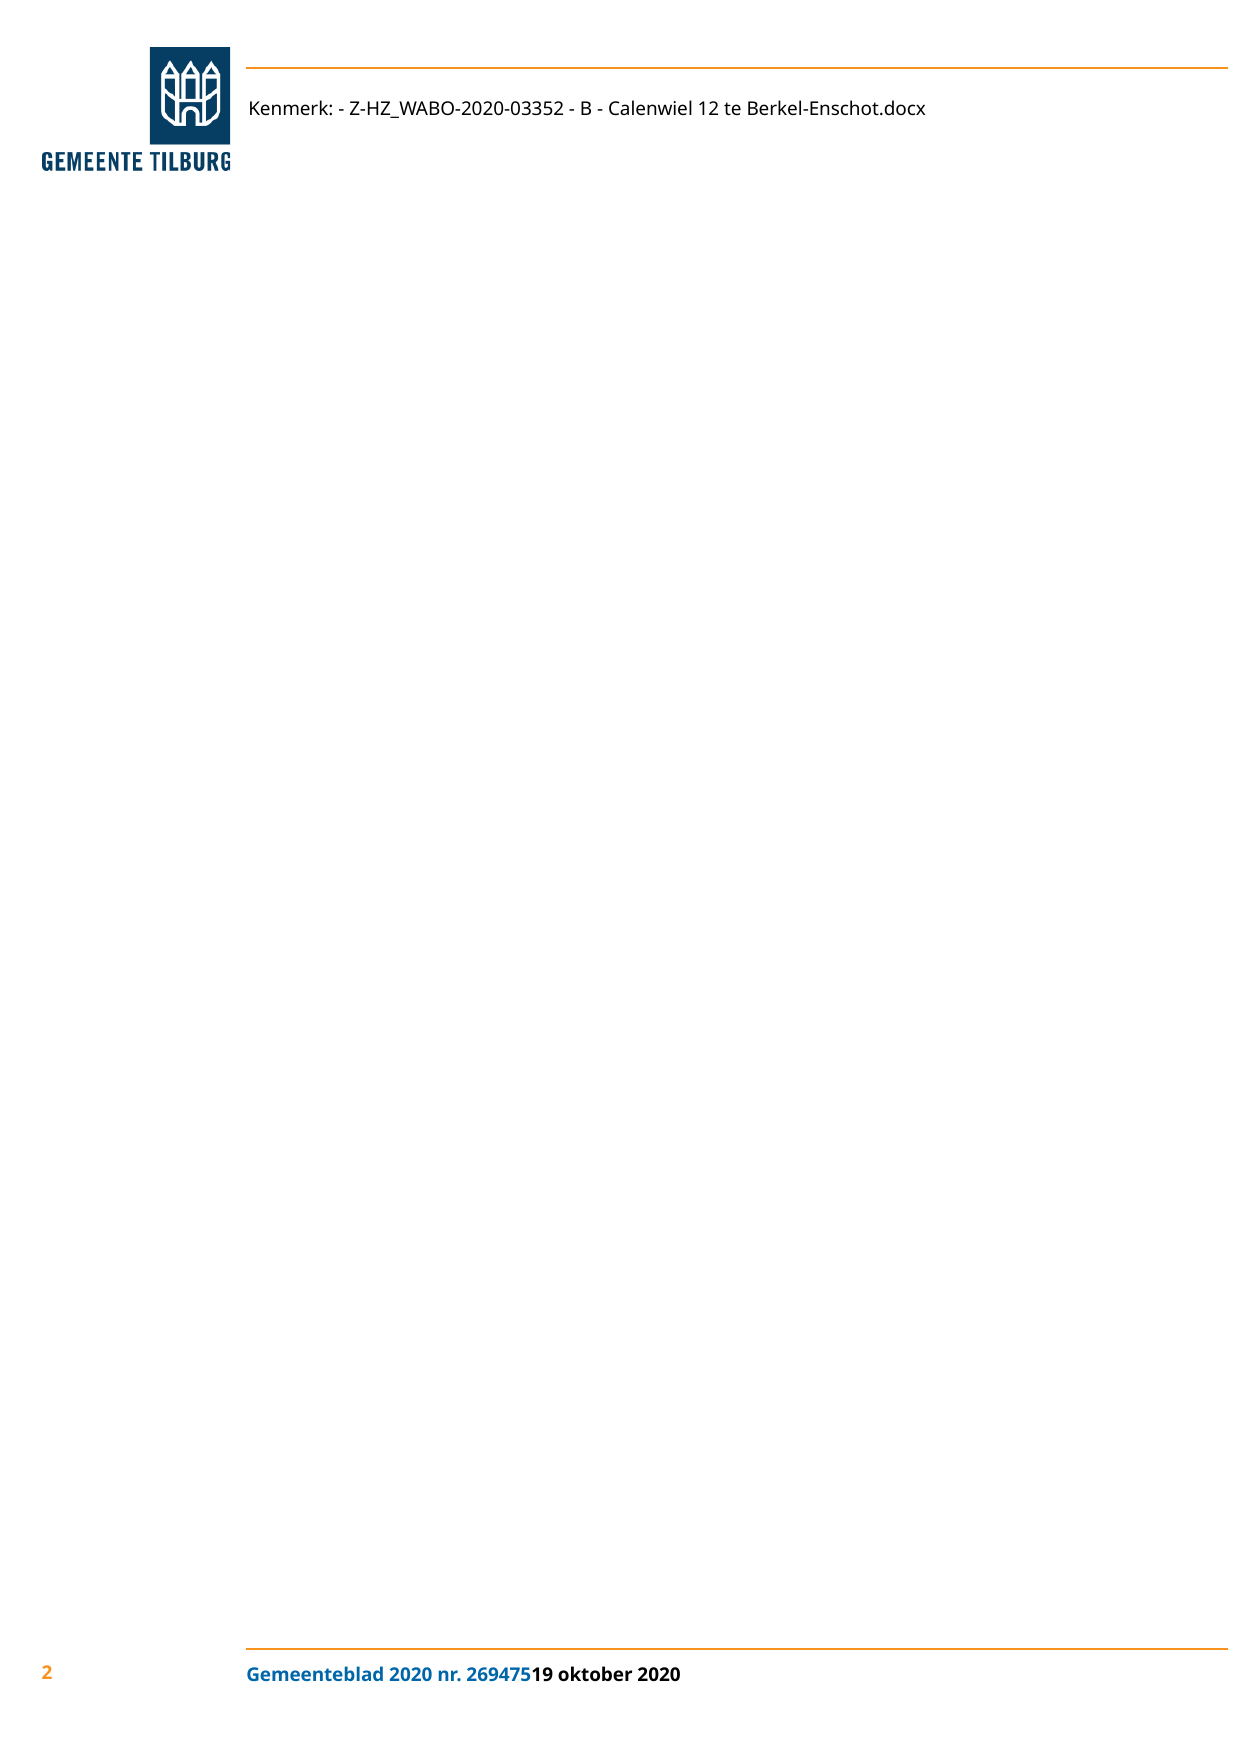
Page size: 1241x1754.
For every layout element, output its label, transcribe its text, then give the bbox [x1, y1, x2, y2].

picture [41, 47, 231, 172]
text Kenmerk: - Z-HZ_WABO-2020-03352 - B - Calenwiel 12 te Berkel-Enschot.docx [248, 95, 1152, 121]
